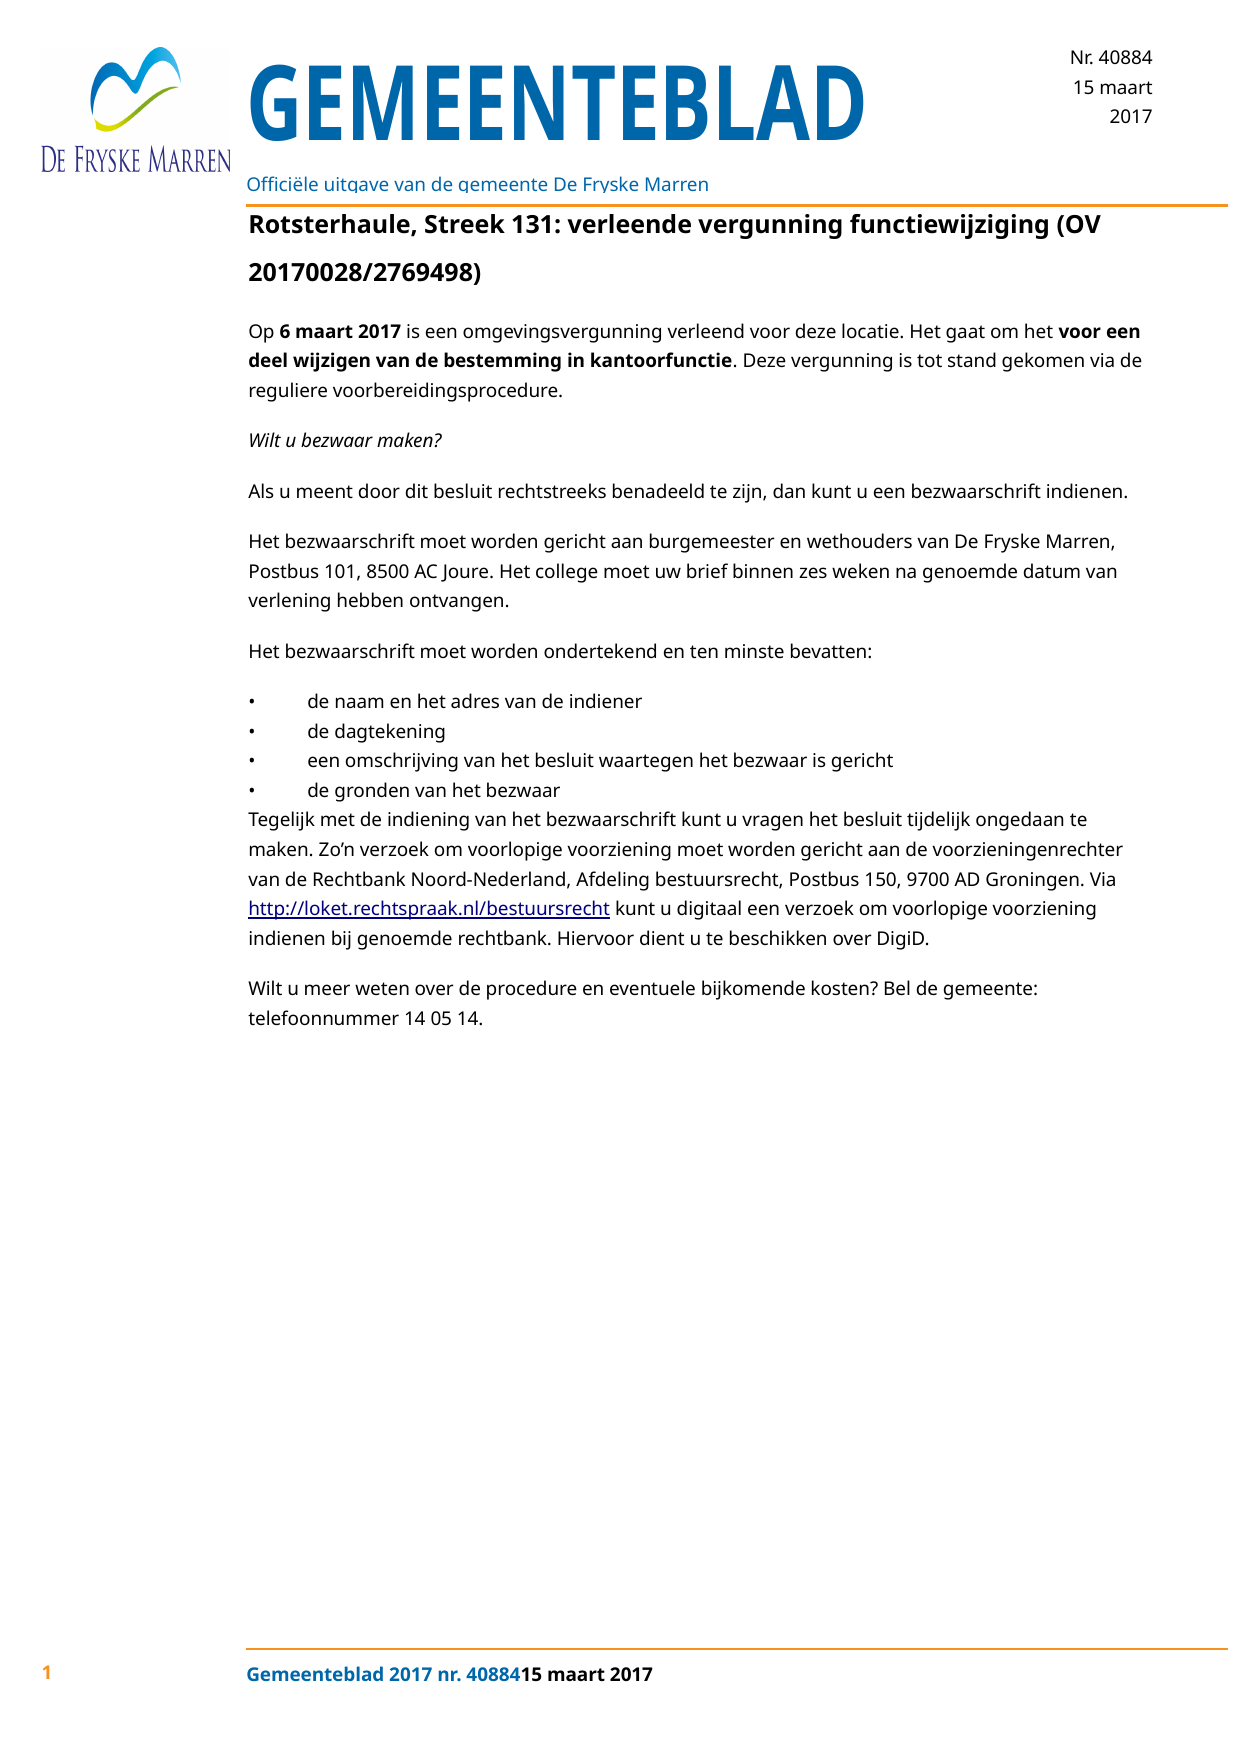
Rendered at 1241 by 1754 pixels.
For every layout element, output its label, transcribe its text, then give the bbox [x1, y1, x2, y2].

picture [41, 47, 231, 172]
text Als u meent door dit besluit rechtstreeks benadeeld te zijn, dan kunt u een bezwaarschrift indienen. [248, 478, 1152, 504]
list de naam en het adres van de indiener [248, 688, 1152, 714]
list een omschrijving van het besluit waartegen het bezwaar is gericht [248, 747, 1152, 773]
text Rotsterhaule, Streek 131: verleende vergunning functiewijziging (OV 20170028/2769498) [248, 207, 1152, 288]
text Op 6 maart 2017 is een omgevingsvergunning verleend voor deze locatie. Het gaat om het voor een deel wijzigen van de bestemming in kantoorfunctie. Deze vergunning is tot stand gekomen via de reguliere voorbereidingsprocedure. [248, 318, 1152, 403]
text Het bezwaarschrift moet worden gericht aan burgemeester en wethouders van De Fryske Marren, Postbus 101, 8500 AC Joure. Het college moet uw brief binnen zes weken na genoemde datum van verlening hebben ontvangen. [248, 528, 1152, 613]
text Wilt u meer weten over de procedure en eventuele bijkomende kosten? Bel de gemeente: telefoonnummer 14 05 14. [248, 975, 1152, 1031]
text Tegelijk met de indiening van het bezwaarschrift kunt u vragen het besluit tijdelijk ongedaan te maken. Zo’n verzoek om voorlopige voorziening moet worden gericht aan de voorzieningenrechter van de Rechtbank Noord-Nederland, Afdeling bestuursrecht, Postbus 150, 9700 AD Groningen. Via http://loket.rechtspraak.nl/bestuursrecht kunt u digitaal een verzoek om voorlopige voorziening indienen bij genoemde rechtbank. Hiervoor dient u te beschikken over DigiD. [248, 807, 1152, 951]
text Wilt u bezwaar maken? [248, 427, 1152, 453]
list de gronden van het bezwaar [248, 777, 1152, 803]
list de dagtekening [248, 718, 1152, 744]
text Het bezwaarschrift moet worden ondertekend en ten minste bevatten: [248, 638, 1152, 664]
